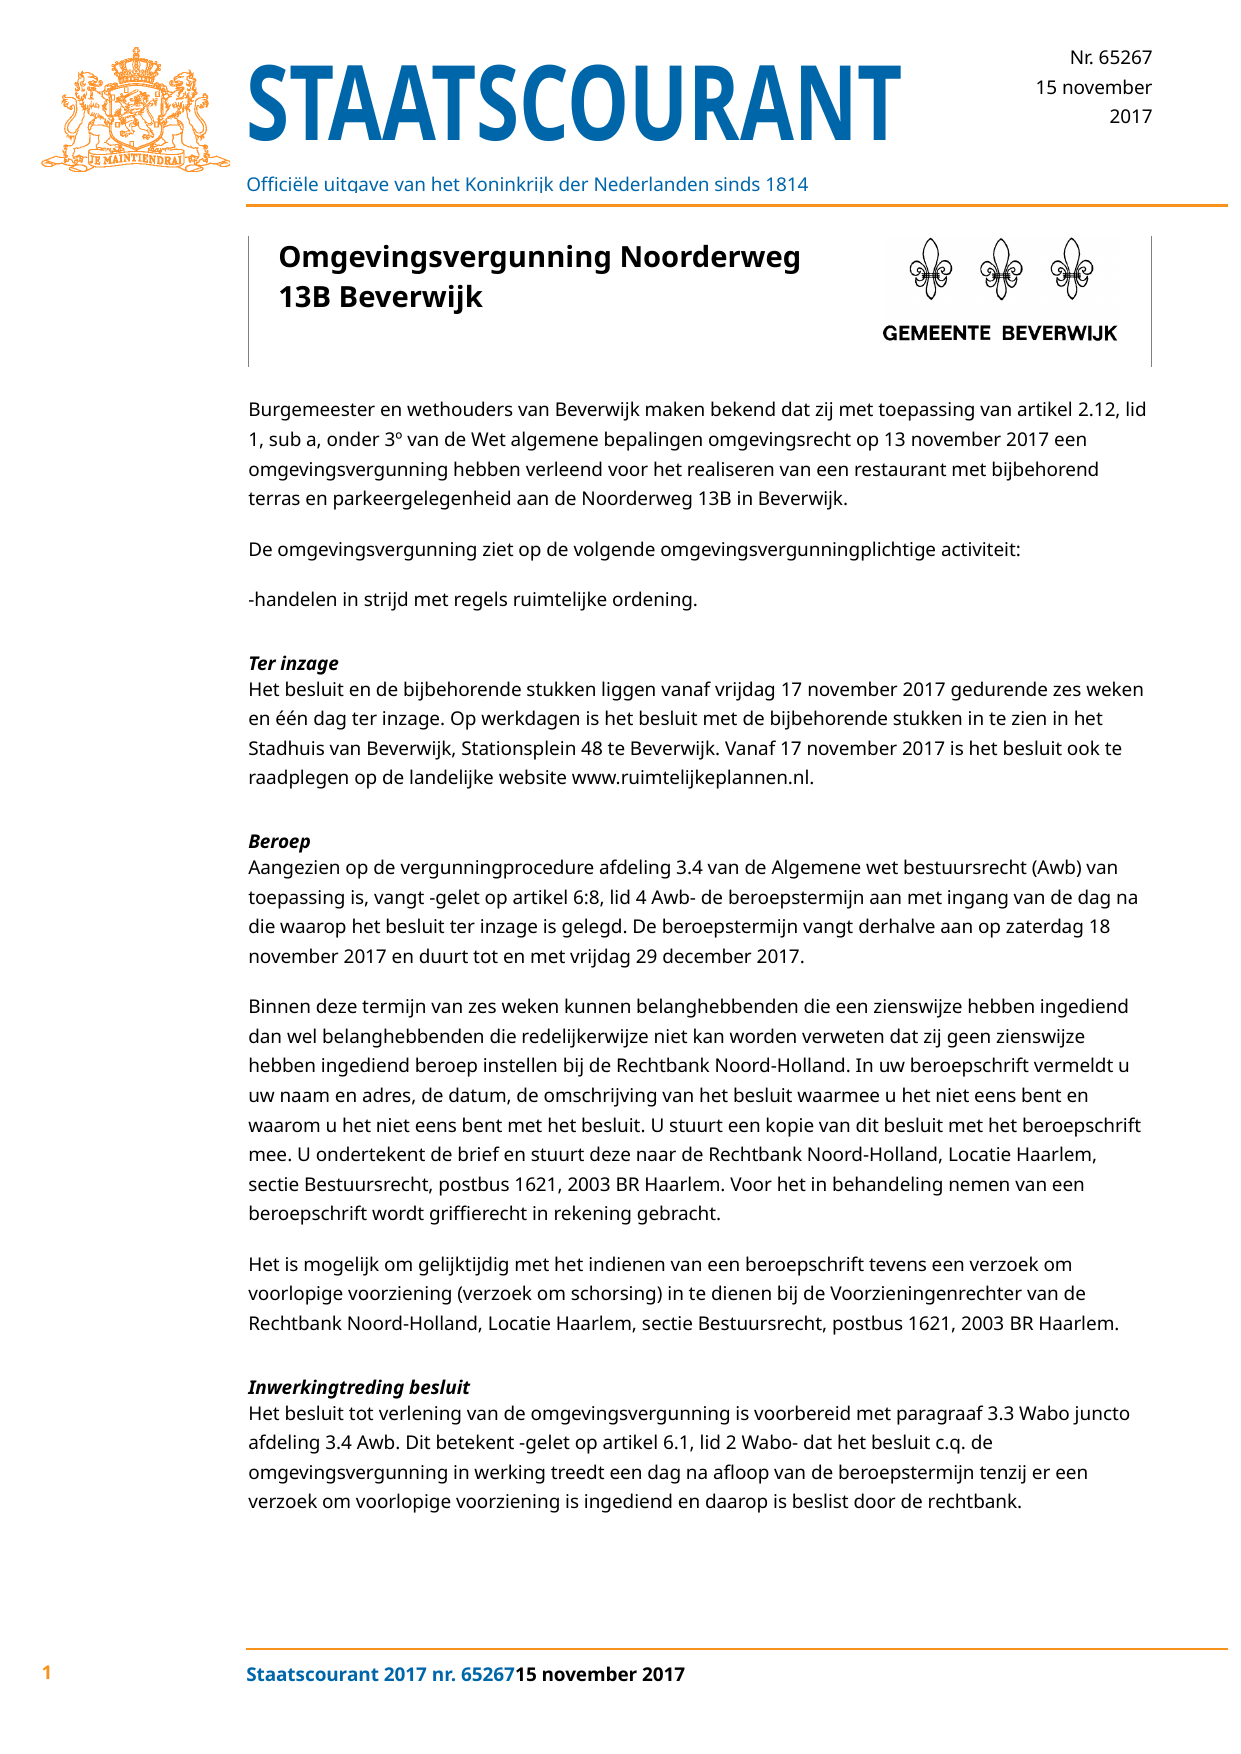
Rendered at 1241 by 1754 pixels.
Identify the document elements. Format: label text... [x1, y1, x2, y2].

text Burgemeester en wethouders van Beverwijk maken bekend dat zij met toepassing van artikel 2.12, lid 1, sub a, onder 3º van de Wet algemene bepalingen omgevingsrecht op 13 november 2017 een omgevingsvergunning hebben verleend voor het realiseren van een restaurant met bijbehorend terras en parkeergelegenheid aan de Noorderweg 13B in Beverwijk. [248, 397, 1152, 511]
picture [882, 236, 1119, 342]
text Het is mogelijk om gelijktijdig met het indienen van een beroepschrift tevens een verzoek om voorlopige voorziening (verzoek om schorsing) in te dienen bij de Voorzieningenrechter van de Rechtbank Noord-Holland, Locatie Haarlem, sectie Bestuursrecht, postbus 1621, 2003 BR Haarlem. [248, 1251, 1152, 1336]
table_header [850, 236, 1151, 367]
text Ter inzage [248, 650, 1152, 676]
text Het besluit en de bijbehorende stukken liggen vanaf vrijdag 17 november 2017 gedurende zes weken en één dag ter inzage. Op werkdagen is het besluit met de bijbehorende stukken in te zien in het Stadhuis van Beverwijk, Stationsplein 48 te Beverwijk. Vanaf 17 november 2017 is het besluit ook te raadplegen op de landelijke website www.ruimtelijkeplannen.nl. [248, 676, 1152, 790]
text Beroep [248, 828, 1152, 854]
text De omgevingsvergunning ziet op de volgende omgevingsvergunningplichtige activiteit: [248, 536, 1152, 561]
text Het besluit tot verlening van de omgevingsvergunning is voorbereid met paragraaf 3.3 Wabo juncto afdeling 3.4 Awb. Dit betekent -gelet op artikel 6.1, lid 2 Wabo- dat het besluit c.q. de omgevingsvergunning in werking treedt een dag na afloop van de beroepstermijn tenzij er een verzoek om voorlopige voorziening is ingediend en daarop is beslist door de rechtbank. [248, 1400, 1152, 1514]
text Aangezien op de vergunningprocedure afdeling 3.4 van de Algemene wet bestuursrecht (Awb) van toepassing is, vangt -gelet op artikel 6:8, lid 4 Awb- de beroepstermijn aan met ingang van de dag na die waarop het besluit ter inzage is gelegd. De beroepstermijn vangt derhalve aan op zaterdag 18 november 2017 en duurt tot en met vrijdag 29 december 2017. [248, 854, 1152, 969]
text -handelen in strijd met regels ruimtelijke ordening. [248, 586, 1152, 612]
text Inwerkingtreding besluit [248, 1374, 1152, 1400]
picture [41, 47, 231, 172]
text Binnen deze termijn van zes weken kunnen belanghebbenden die een zienswijze hebben ingediend dan wel belanghebbenden die redelijkerwijze niet kan worden verweten dat zij geen zienswijze hebben ingediend beroep instellen bij de Rechtbank Noord-Holland. In uw beroepschrift vermeldt u uw naam en adres, de datum, de omschrijving van het besluit waarmee u het niet eens bent en waarom u het niet eens bent met het besluit. U stuurt een kopie van dit besluit met het beroepschrift mee. U ondertekent de brief en stuurt deze naar de Rechtbank Noord-Holland, Locatie Haarlem, sectie Bestuursrecht, postbus 1621, 2003 BR Haarlem. Voor het in behandeling nemen van een beroepschrift wordt griffierecht in rekening gebracht. [248, 993, 1152, 1226]
table_header Omgevingsvergunning Noorderweg 13B Beverwijk [249, 236, 850, 367]
